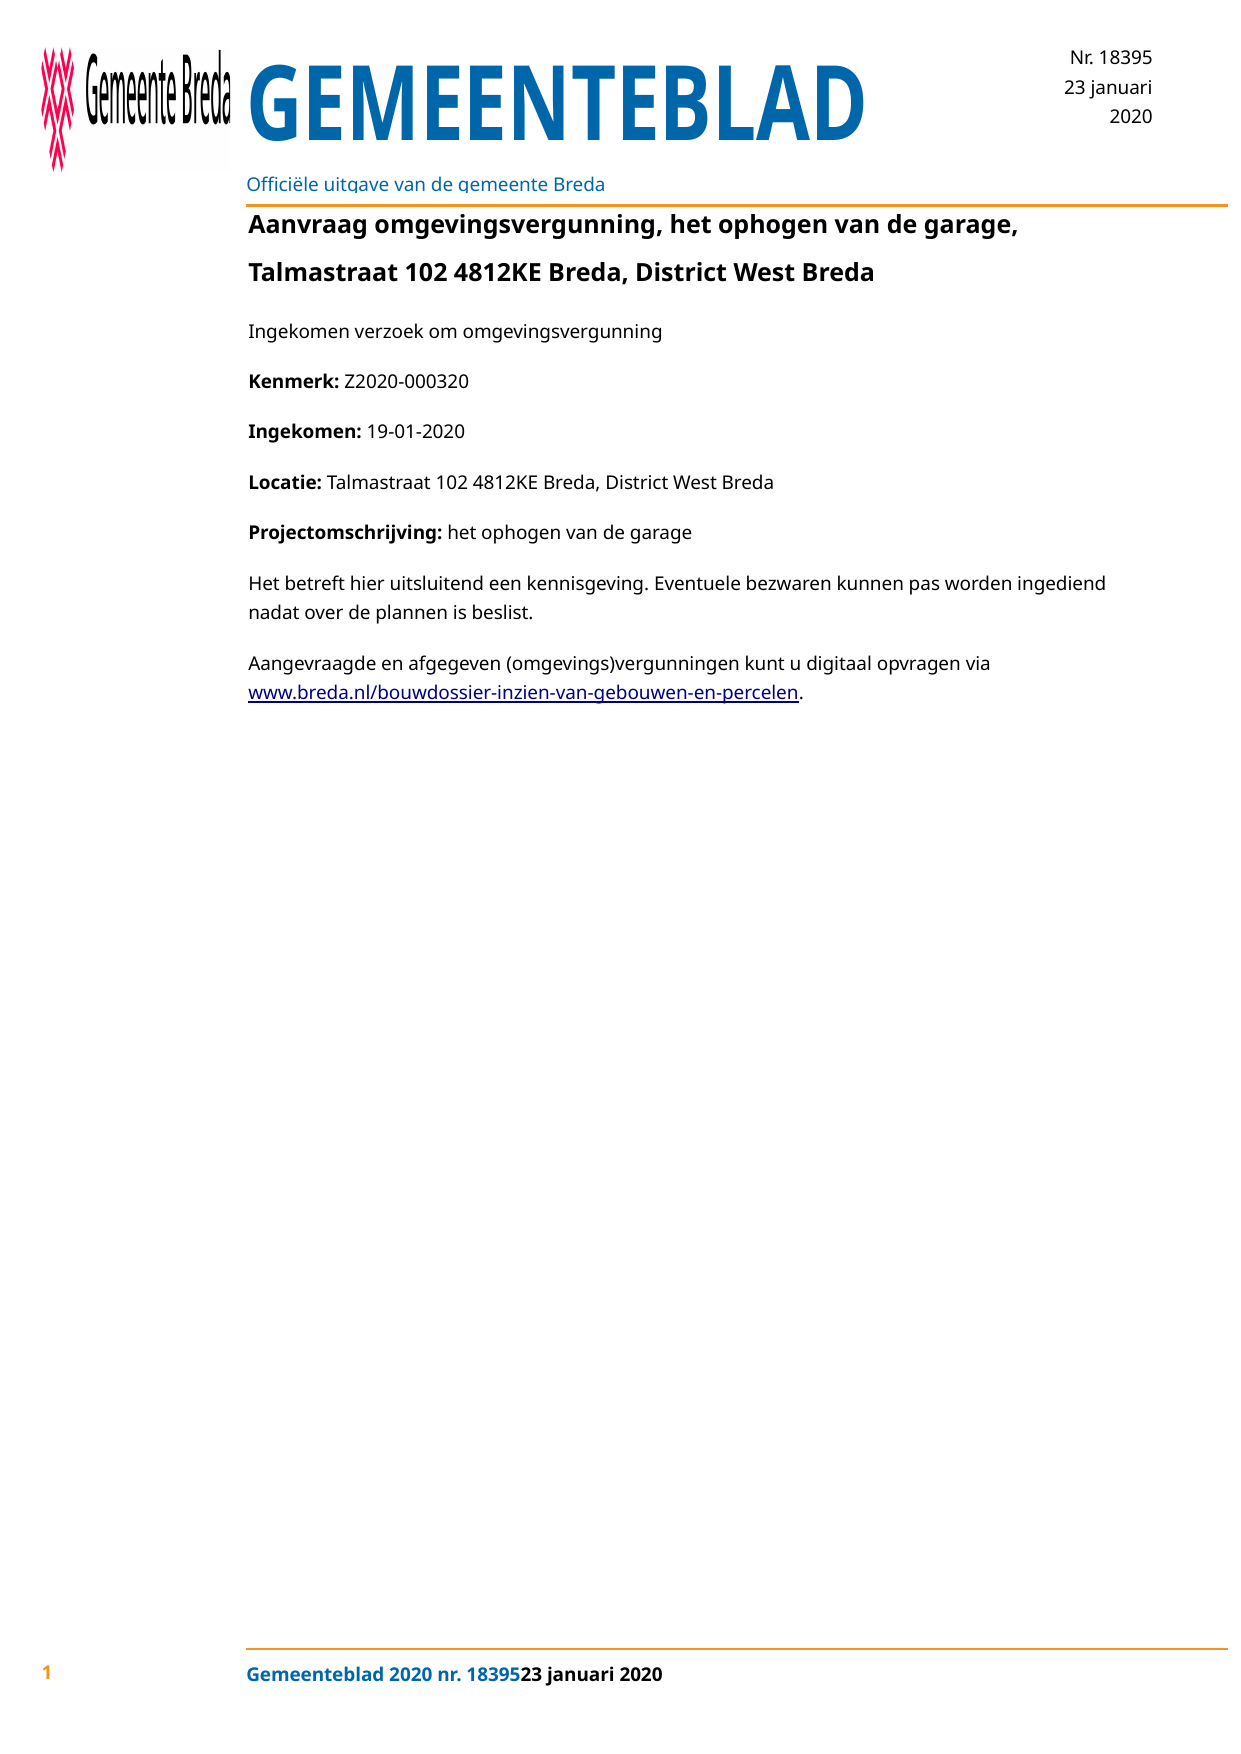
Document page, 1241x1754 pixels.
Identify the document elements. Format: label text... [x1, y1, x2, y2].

picture [41, 47, 231, 172]
text Aanvraag omgevingsvergunning, het ophogen van de garage, Talmastraat 102 4812KE Breda, District West Breda [248, 207, 1152, 288]
text Het betreft hier uitsluitend een kennisgeving. Eventuele bezwaren kunnen pas worden ingediend nadat over de plannen is beslist. [248, 570, 1152, 625]
text Locatie: Talmastraat 102 4812KE Breda, District West Breda [248, 469, 1152, 495]
text Projectomschrijving: het ophogen van de garage [248, 519, 1152, 545]
text Kenmerk: Z2020-000320 [248, 368, 1152, 394]
text Ingekomen verzoek om omgevingsvergunning [248, 318, 1152, 344]
text Ingekomen: 19-01-2020 [248, 419, 1152, 444]
text Aangevraagde en afgegeven (omgevings)vergunningen kunt u digitaal opvragen via www.breda.nl/bouwdossier-inzien-van-gebouwen-en-percelen. [248, 650, 1152, 705]
